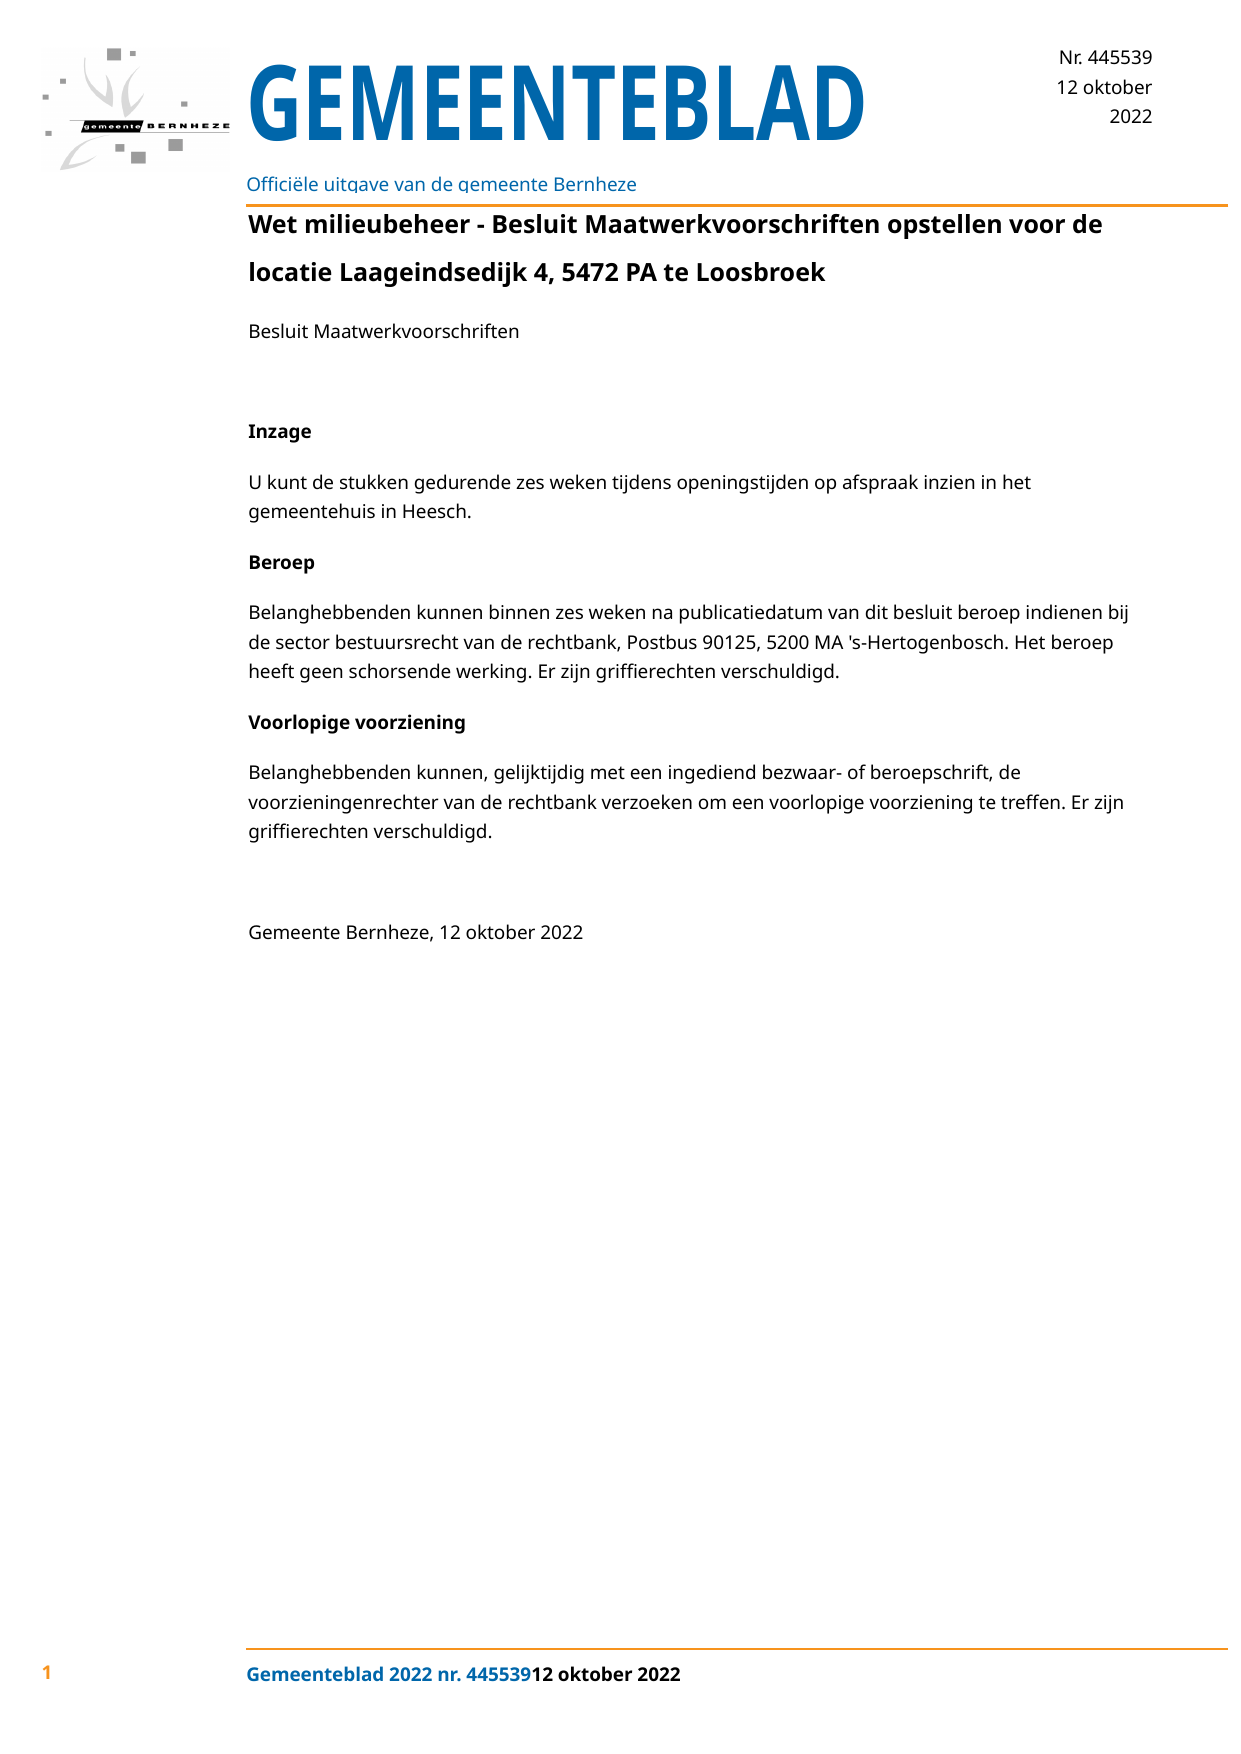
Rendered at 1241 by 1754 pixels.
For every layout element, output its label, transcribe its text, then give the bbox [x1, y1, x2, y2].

text Inzage [248, 419, 1152, 444]
text Wet milieubeheer - Besluit Maatwerkvoorschriften opstellen voor de locatie Laageindsedijk 4, 5472 PA te Loosbroek [248, 207, 1152, 288]
text Belanghebbenden kunnen, gelijktijdig met een ingediend bezwaar- of beroepschrift, de voorzieningenrechter van de rechtbank verzoeken om een voorlopige voorziening te treffen. Er zijn griffierechten verschuldigd. [248, 759, 1152, 844]
text Gemeente Bernheze, 12 oktober 2022 [248, 919, 1152, 945]
text Beroep [248, 549, 1152, 575]
text Voorlopige voorziening [248, 709, 1152, 735]
text Belanghebbenden kunnen binnen zes weken na publicatiedatum van dit besluit beroep indienen bij de sector bestuursrecht van de rechtbank, Postbus 90125, 5200 MA 's-Hertogenbosch. Het beroep heeft geen schorsende werking. Er zijn griffierechten verschuldigd. [248, 599, 1152, 684]
text Besluit Maatwerkvoorschriften [248, 318, 1152, 344]
picture [41, 47, 231, 172]
text U kunt de stukken gedurende zes weken tijdens openingstijden op afspraak inzien in het gemeentehuis in Heesch. [248, 469, 1152, 524]
